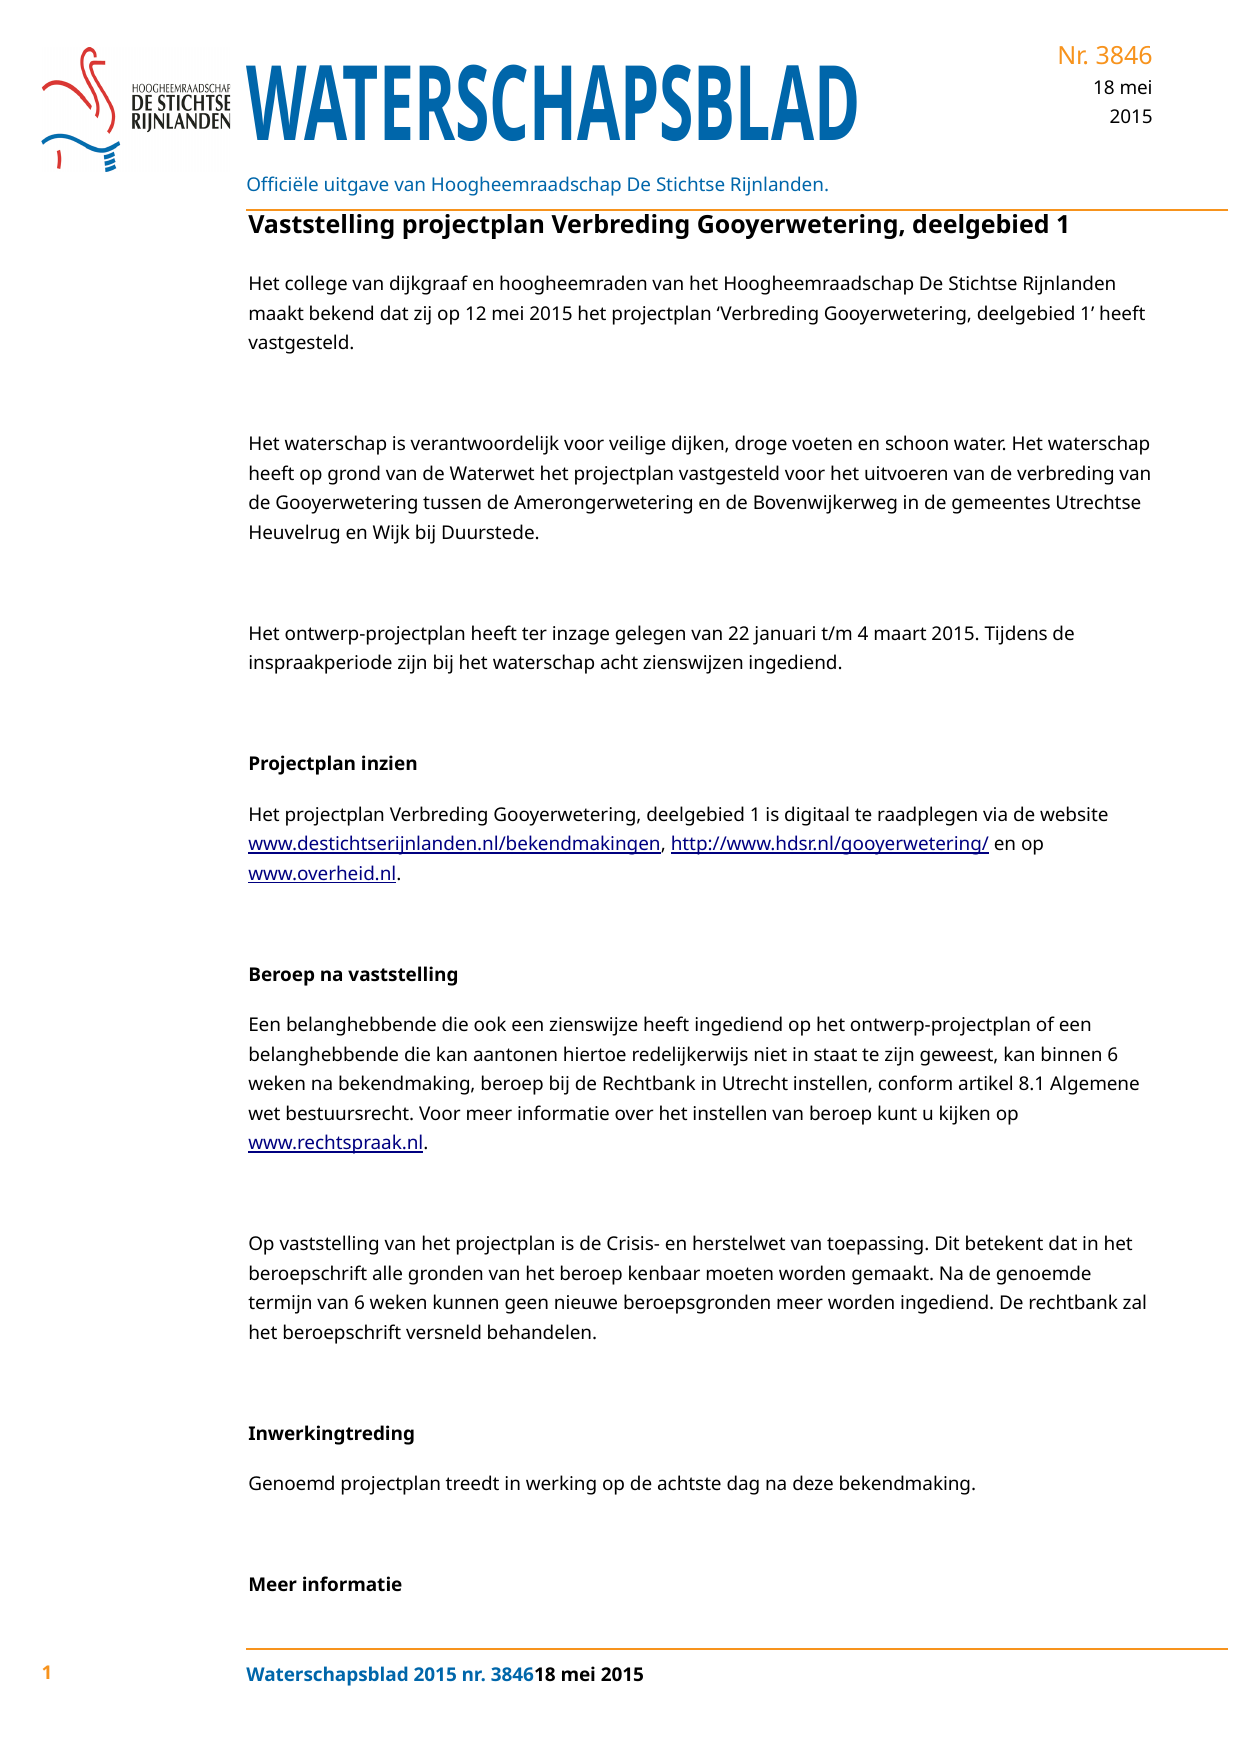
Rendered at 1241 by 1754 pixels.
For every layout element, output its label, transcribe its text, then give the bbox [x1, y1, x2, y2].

text Het college van dijkgraaf en hoogheemraden van het Hoogheemraadschap De Stichtse Rijnlanden maakt bekend dat zij op 12 mei 2015 het projectplan ‘Verbreding Gooyerwetering, deelgebied 1’ heeft vastgesteld. [248, 270, 1152, 355]
text Het waterschap is verantwoordelijk voor veilige dijken, droge voeten en schoon water. Het waterschap heeft op grond van de Waterwet het projectplan vastgesteld voor het uitvoeren van de verbreding van de Gooyerwetering tussen de Amerongerwetering en de Bovenwijkerweg in de gemeentes Utrechtse Heuvelrug en Wijk bij Duurstede. [248, 430, 1152, 545]
text Meer informatie [248, 1571, 1152, 1597]
text Het projectplan Verbreding Gooyerwetering, deelgebied 1 is digitaal te raadplegen via de website www.destichtserijnlanden.nl/bekendmakingen, http://www.hdsr.nl/gooyerwetering/ en op www.overheid.nl. [248, 801, 1152, 886]
text Projectplan inzien [248, 750, 1152, 776]
text Vaststelling projectplan Verbreding Gooyerwetering, deelgebied 1 [248, 211, 1152, 241]
text Een belanghebbende die ook een zienswijze heeft ingediend op het ontwerp-projectplan of een belanghebbende die kan aantonen hiertoe redelijkerwijs niet in staat te zijn geweest, kan binnen 6 weken na bekendmaking, beroep bij de Rechtbank in Utrecht instellen, conform artikel 8.1 Algemene wet bestuursrecht. Voor meer informatie over het instellen van beroep kunt u kijken op www.rechtspraak.nl. [248, 1011, 1152, 1155]
text Genoemd projectplan treedt in werking op de achtste dag na deze bekendmaking. [248, 1470, 1152, 1496]
picture [41, 47, 231, 172]
text Het ontwerp-projectplan heeft ter inzage gelegen van 22 januari t/m 4 maart 2015. Tijdens de inspraakperiode zijn bij het waterschap acht zienswijzen ingediend. [248, 620, 1152, 675]
text Op vaststelling van het projectplan is de Crisis- en herstelwet van toepassing. Dit betekent dat in het beroepschrift alle gronden van het beroep kenbaar moeten worden gemaakt. Na de genoemde termijn van 6 weken kunnen geen nieuwe beroepsgronden meer worden ingediend. De rechtbank zal het beroepschrift versneld behandelen. [248, 1230, 1152, 1345]
text Inwerkingtreding [248, 1420, 1152, 1446]
text Beroep na vaststelling [248, 961, 1152, 986]
